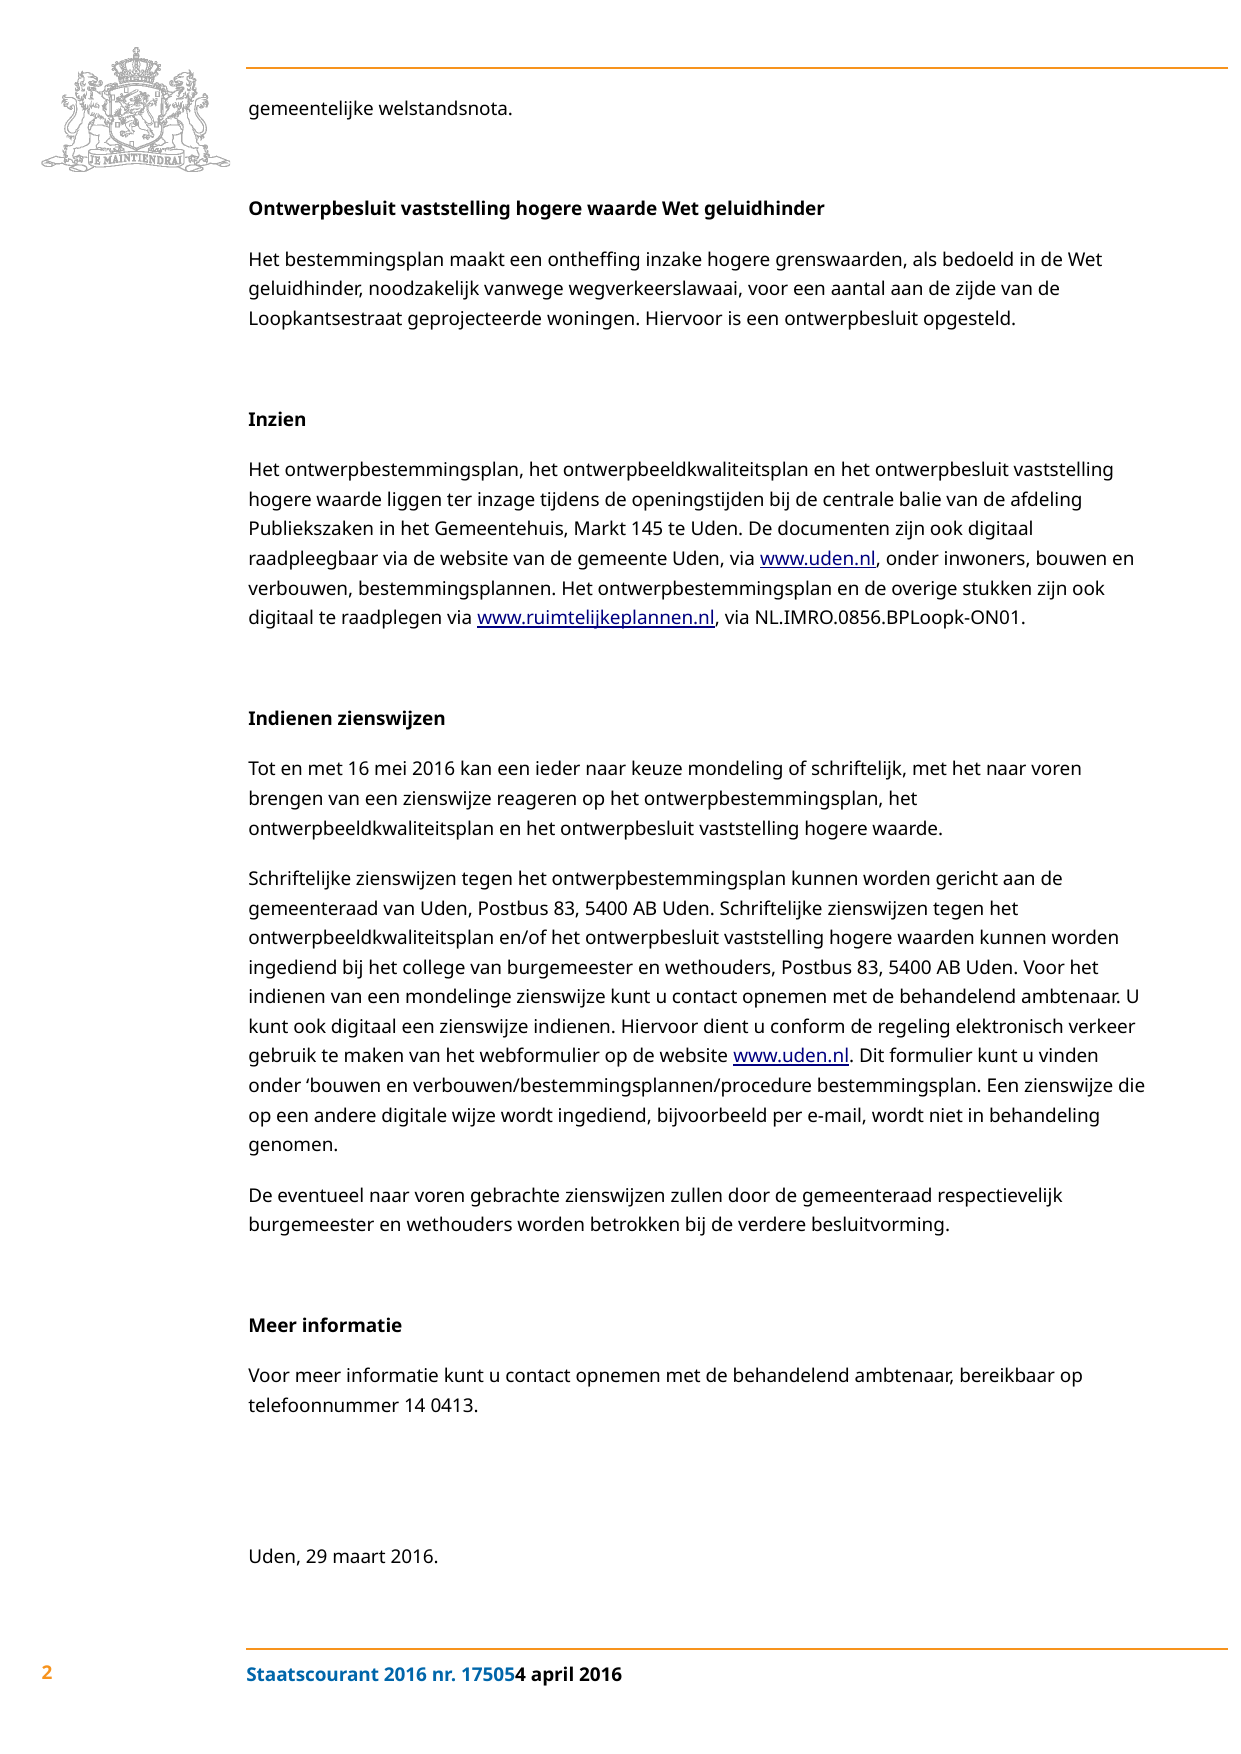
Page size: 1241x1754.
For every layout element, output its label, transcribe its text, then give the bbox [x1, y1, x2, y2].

text Ontwerpbesluit vaststelling hogere waarde Wet geluidhinder [248, 196, 1152, 221]
text gemeentelijke welstandsnota. [248, 95, 1152, 121]
text Voor meer informatie kunt u contact opnemen met de behandelend ambtenaar, bereikbaar op telefoonnummer 14 0413. [248, 1363, 1152, 1418]
text Het bestemmingsplan maakt een ontheffing inzake hogere grenswaarden, als bedoeld in de Wet geluidhinder, noodzakelijk vanwege wegverkeerslawaai, voor een aantal aan de zijde van de Loopkantsestraat geprojecteerde woningen. Hiervoor is een ontwerpbesluit opgesteld. [248, 246, 1152, 331]
text Het ontwerpbestemmingsplan, het ontwerpbeeldkwaliteitsplan en het ontwerpbesluit vaststelling hogere waarde liggen ter inzage tijdens de openingstijden bij de centrale balie van de afdeling Publiekszaken in het Gemeentehuis, Markt 145 te Uden. De documenten zijn ook digitaal raadpleegbaar via de website van de gemeente Uden, via www.uden.nl, onder inwoners, bouwen en verbouwen, bestemmingsplannen. Het ontwerpbestemmingsplan en de overige stukken zijn ook digitaal te raadplegen via www.ruimtelijkeplannen.nl, via NL.IMRO.0856.BPLoopk-ON01. [248, 456, 1152, 630]
text Meer informatie [248, 1312, 1152, 1338]
picture [41, 47, 231, 172]
text De eventueel naar voren gebrachte zienswijzen zullen door de gemeenteraad respectievelijk burgemeester en wethouders worden betrokken bij de verdere besluitvorming. [248, 1182, 1152, 1237]
text Schriftelijke zienswijzen tegen het ontwerpbestemmingsplan kunnen worden gericht aan de gemeenteraad van Uden, Postbus 83, 5400 AB Uden. Schriftelijke zienswijzen tegen het ontwerpbeeldkwaliteitsplan en/of het ontwerpbesluit vaststelling hogere waarden kunnen worden ingediend bij het college van burgemeester en wethouders, Postbus 83, 5400 AB Uden. Voor het indienen van een mondelinge zienswijze kunt u contact opnemen met de behandelend ambtenaar. U kunt ook digitaal een zienswijze indienen. Hiervoor dient u conform de regeling elektronisch verkeer gebruik te maken van het webformulier op de website www.uden.nl. Dit formulier kunt u vinden onder ‘bouwen en verbouwen/bestemmingsplannen/procedure bestemmingsplan. Een zienswijze die op een andere digitale wijze wordt ingediend, bijvoorbeeld per e-mail, wordt niet in behandeling genomen. [248, 865, 1152, 1157]
text Uden, 29 maart 2016. [248, 1543, 1152, 1569]
text Tot en met 16 mei 2016 kan een ieder naar keuze mondeling of schriftelijk, met het naar voren brengen van een zienswijze reageren op het ontwerpbestemmingsplan, het ontwerpbeeldkwaliteitsplan en het ontwerpbesluit vaststelling hogere waarde. [248, 756, 1152, 841]
text Indienen zienswijzen [248, 705, 1152, 731]
text Inzien [248, 406, 1152, 432]
